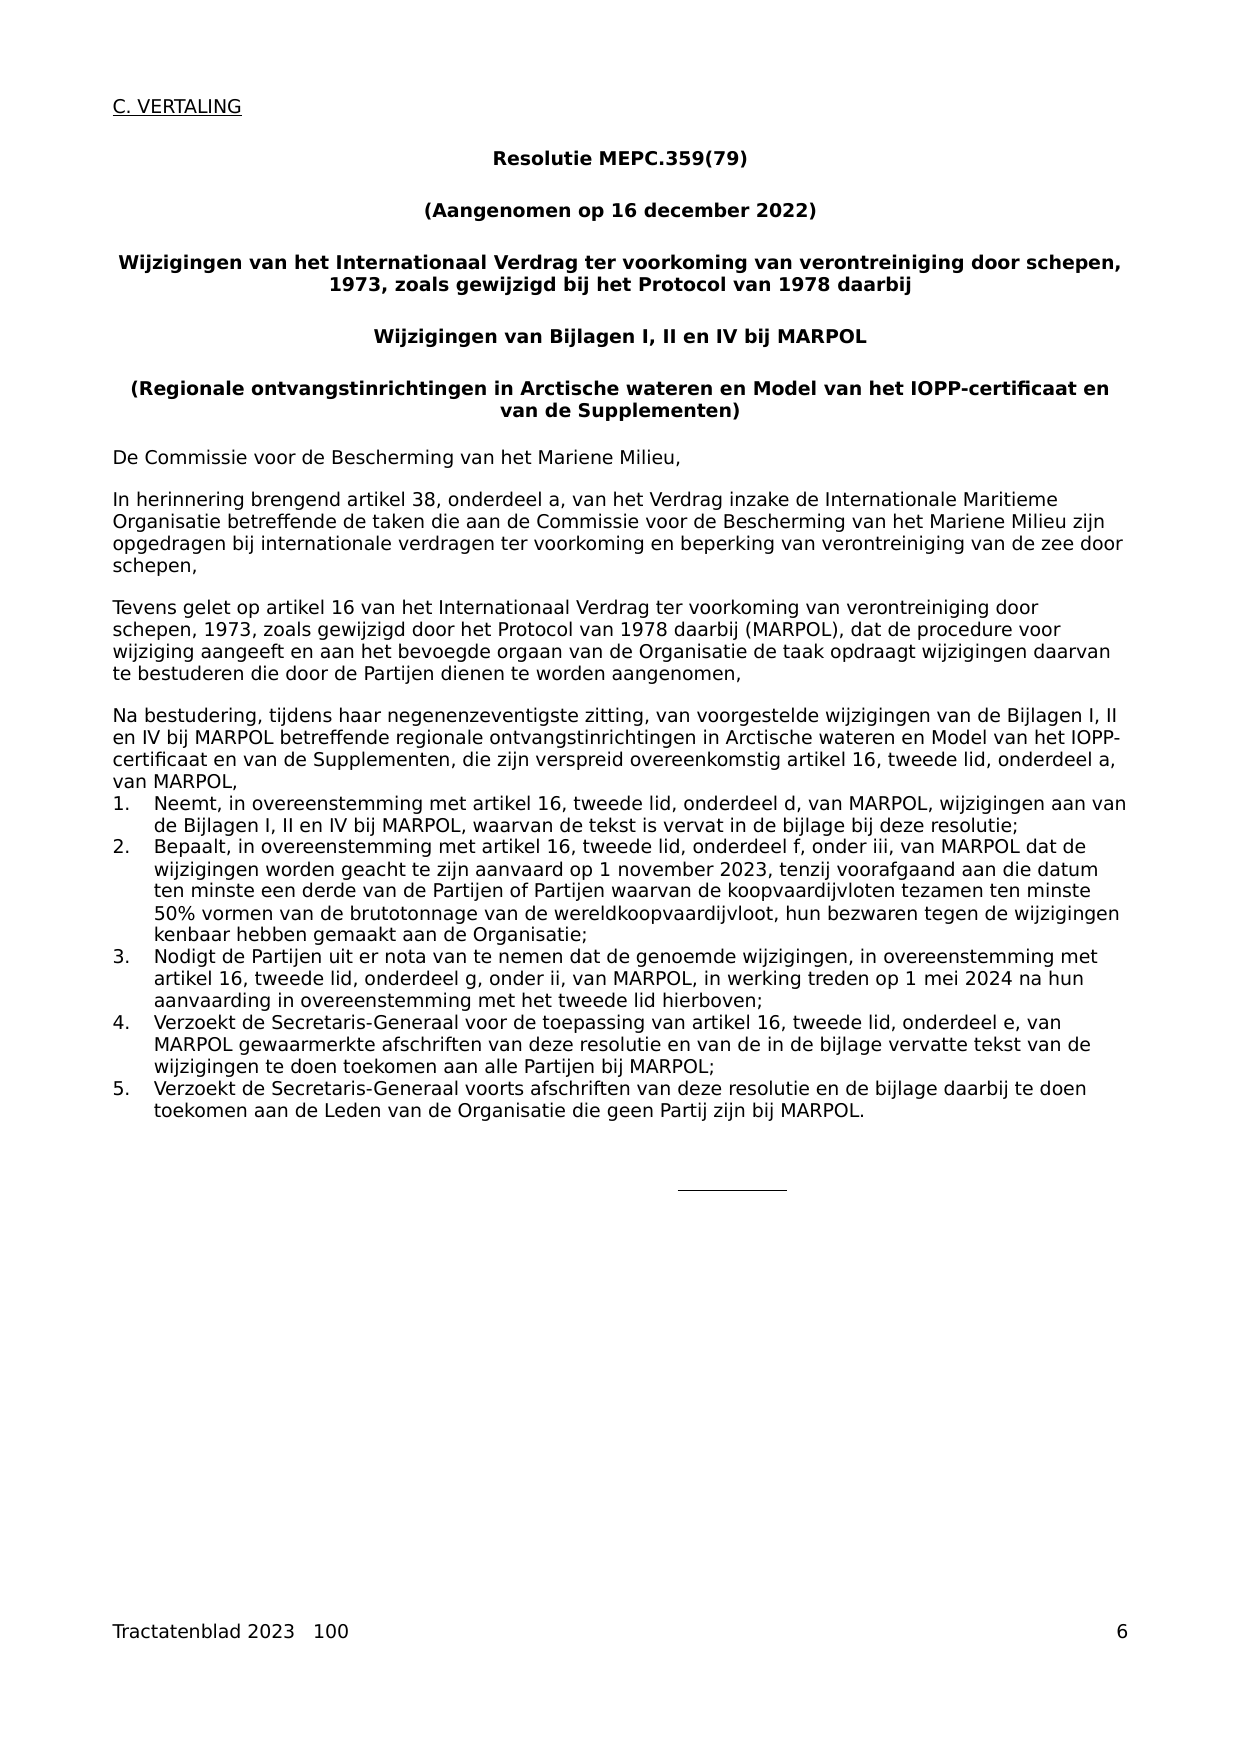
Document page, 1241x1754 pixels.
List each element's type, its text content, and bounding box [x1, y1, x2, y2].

subtitle Resolutie MEPC.359(79) [112, 148, 1128, 170]
text Na bestudering, tijdens haar negenenzeventigste zitting, van voorgestelde wijzigingen van de Bijlagen I, II en IV bij MARPOL betreffende regionale ontvangstinrichtingen in Arctische wateren en Model van het IOPP-certificaat en van de Supplementen, die zijn verspreid overeenkomstig artikel 16, tweede lid, onderdeel a, van MARPOL, [112, 704, 1128, 792]
text 3. Nodigt de Partijen uit er nota van te nemen dat de genoemde wijzigingen, in overeenstemming met artikel 16, tweede lid, onderdeel g, onder ii, van MARPOL, in werking treden op 1 mei 2024 na hun aanvaarding in overeenstemming met het tweede lid hierboven; [112, 946, 1128, 1012]
text 2. Bepaalt, in overeenstemming met artikel 16, tweede lid, onderdeel f, onder iii, van MARPOL dat de wijzigingen worden geacht te zijn aanvaard op 1 november 2023, tenzij voorafgaand aan die datum ten minste een derde van de Partijen of Partijen waarvan de koopvaardijvloten tezamen ten minste 50% vormen van de brutotonnage van de wereldkoopvaardijvloot, hun bezwaren tegen de wijzigingen kenbaar hebben gemaakt aan de Organisatie; [112, 836, 1128, 946]
text 5. Verzoekt de Secretaris-Generaal voorts afschriften van deze resolutie en de bijlage daarbij te doen toekomen aan de Leden van de Organisatie die geen Partij zijn bij MARPOL. [112, 1078, 1128, 1122]
subtitle C. VERTALING [112, 96, 1128, 118]
subtitle (Aangenomen op 16 december 2022) [112, 200, 1128, 222]
text 1. Neemt, in overeenstemming met artikel 16, tweede lid, onderdeel d, van MARPOL, wijzigingen aan van de Bijlagen I, II en IV bij MARPOL, waarvan de tekst is vervat in de bijlage bij deze resolutie; [112, 792, 1128, 836]
subtitle Wijzigingen van Bijlagen I, II en IV bij MARPOL [112, 326, 1128, 348]
subtitle (Regionale ontvangstinrichtingen in Arctische wateren en Model van het IOPP-certificaat en van de Supplementen) [112, 378, 1128, 422]
text Tevens gelet op artikel 16 van het Internationaal Verdrag ter voorkoming van verontreiniging door schepen, 1973, zoals gewijzigd door het Protocol van 1978 daarbij (MARPOL), dat de procedure voor wijziging aangeeft en aan het bevoegde orgaan van de Organisatie de taak opdraagt wijzigingen daarvan te bestuderen die door de Partijen dienen te worden aangenomen, [112, 597, 1128, 684]
text In herinnering brengend artikel 38, onderdeel a, van het Verdrag inzake de Internationale Maritieme Organisatie betreffende de taken die aan de Commissie voor de Bescherming van het Mariene Milieu zijn opgedragen bij internationale verdragen ter voorkoming en beperking van verontreiniging van de zee door schepen, [112, 489, 1128, 577]
text 4. Verzoekt de Secretaris-Generaal voor de toepassing van artikel 16, tweede lid, onderdeel e, van MARPOL gewaarmerkte afschriften van deze resolutie en van de in de bijlage vervatte tekst van de wijzigingen te doen toekomen aan alle Partijen bij MARPOL; [112, 1012, 1128, 1078]
text De Commissie voor de Bescherming van het Mariene Milieu, [112, 447, 1128, 469]
subtitle Wijzigingen van het Internationaal Verdrag ter voorkoming van verontreiniging door schepen, 1973, zoals gewijzigd bij het Protocol van 1978 daarbij [112, 252, 1128, 296]
